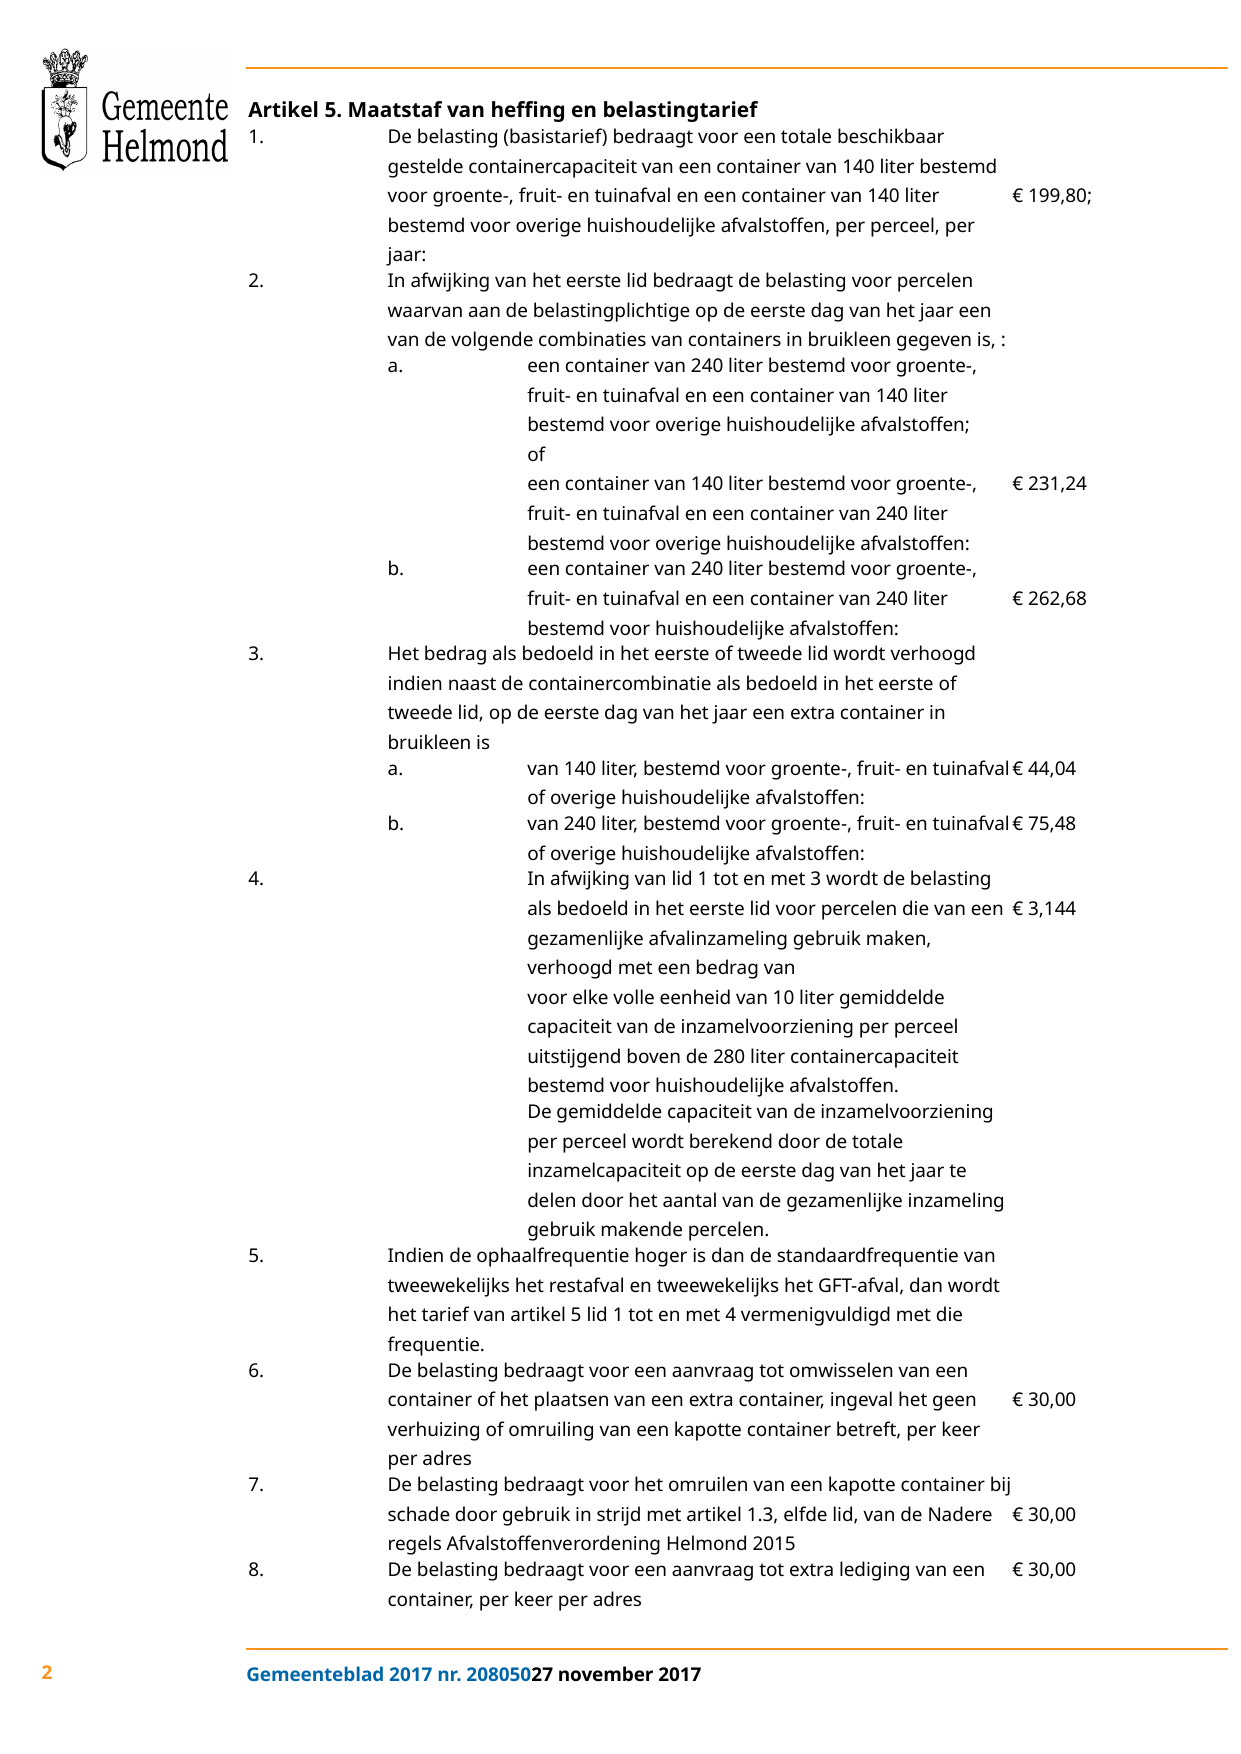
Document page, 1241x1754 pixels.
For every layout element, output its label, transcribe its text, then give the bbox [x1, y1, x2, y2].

table_cell € 30,00 [1012, 1357, 1152, 1471]
table_cell 5. [248, 1243, 387, 1357]
table_cell In afwijking van het eerste lid bedraagt de belasting voor percelen waarvan aan de belastingplichtige op de eerste dag van het jaar een van de volgende combinaties van containers in bruikleen gegeven is, : [388, 268, 1012, 352]
table_cell 7. [248, 1471, 387, 1556]
table_cell De belasting bedraagt voor het omruilen van een kapotte container bij schade door gebruik in strijd met artikel 1.3, elfde lid, van de Nadere regels Afvalstoffenverordening Helmond 2015 [388, 1471, 1012, 1556]
table_cell [1012, 268, 1152, 352]
table_cell [248, 810, 387, 866]
table_cell € 262,68 [1012, 556, 1152, 640]
table_cell [1012, 1243, 1152, 1357]
table_cell a. [388, 352, 527, 556]
table_cell € 231,24 [1012, 352, 1152, 556]
table_cell In afwijking van lid 1 tot en met 3 wordt de belasting als bedoeld in het eerste lid voor percelen die van een gezamenlijke afvalinzameling gebruik maken, verhoogd met een bedrag van voor elke volle eenheid van 10 liter gemiddelde capaciteit van de inzamelvoorziening per perceel uitstijgend boven de 280 liter containercapaciteit bestemd voor huishoudelijke afvalstoffen. [527, 866, 1012, 1098]
table_cell van 240 liter, bestemd voor groente-, fruit- en tuinafval of overige huishoudelijke afvalstoffen: [527, 810, 1012, 866]
table_cell 3. [248, 640, 387, 755]
table_cell € 3,144 [1012, 866, 1152, 1098]
table_header 1. [248, 123, 387, 267]
table_cell 8. [248, 1556, 387, 1612]
table_cell een container van 240 liter bestemd voor groente-, fruit- en tuinafval en een container van 140 liter bestemd voor overige huishoudelijke afvalstoffen; of een container van 140 liter bestemd voor groente-, fruit- en tuinafval en een container van 240 liter bestemd voor overige huishoudelijke afvalstoffen: [527, 352, 1012, 556]
table_header € 199,80; [1012, 123, 1152, 267]
table_cell 2. [248, 268, 387, 352]
table_cell [248, 1098, 387, 1242]
table_cell van 140 liter, bestemd voor groente-, fruit- en tuinafval of overige huishoudelijke afvalstoffen: [527, 755, 1012, 810]
table_cell De belasting bedraagt voor een aanvraag tot omwisselen van een container of het plaatsen van een extra container, ingeval het geen verhuizing of omruiling van een kapotte container betreft, per keer per adres [388, 1357, 1012, 1471]
table_cell Het bedrag als bedoeld in het eerste of tweede lid wordt verhoogd indien naast de containercombinatie als bedoeld in het eerste of tweede lid, op de eerste dag van het jaar een extra container in bruikleen is [388, 640, 1012, 755]
table_cell € 30,00 [1012, 1556, 1152, 1612]
table_cell [1012, 1098, 1152, 1242]
table_cell Indien de ophaalfrequentie hoger is dan de standaardfrequentie van tweewekelijks het restafval en tweewekelijks het GFT-afval, dan wordt het tarief van artikel 5 lid 1 tot en met 4 vermenigvuldigd met die frequentie. [388, 1243, 1012, 1357]
table_cell een container van 240 liter bestemd voor groente-, fruit- en tuinafval en een container van 240 liter bestemd voor huishoudelijke afvalstoffen: [527, 556, 1012, 640]
table_cell [248, 556, 387, 640]
table_cell [1012, 640, 1152, 755]
table_cell [388, 866, 527, 1098]
table_cell 6. [248, 1357, 387, 1471]
table_cell € 75,48 [1012, 810, 1152, 866]
table_cell € 30,00 [1012, 1471, 1152, 1556]
table_cell [388, 1098, 527, 1242]
table_cell a. [388, 755, 527, 810]
table_cell b. [388, 556, 527, 640]
table_cell De gemiddelde capaciteit van de inzamelvoorziening per perceel wordt berekend door de totale inzamelcapaciteit op de eerste dag van het jaar te delen door het aantal van de gezamenlijke inzameling gebruik makende percelen. [527, 1098, 1012, 1242]
table_cell De belasting bedraagt voor een aanvraag tot extra lediging van een container, per keer per adres [388, 1556, 1012, 1612]
table_cell € 44,04 [1012, 755, 1152, 810]
table_cell [248, 352, 387, 556]
text Artikel 5. Maatstaf van heffing en belastingtarief [248, 95, 1152, 123]
table_cell 4. [248, 866, 387, 1098]
table_header De belasting (basistarief) bedraagt voor een totale beschikbaar gestelde containercapaciteit van een container van 140 liter bestemd voor groente-, fruit- en tuinafval en een container van 140 liter bestemd voor overige huishoudelijke afvalstoffen, per perceel, per jaar: [388, 123, 1012, 267]
picture [41, 47, 231, 172]
table_cell [248, 755, 387, 810]
table_cell b. [388, 810, 527, 866]
